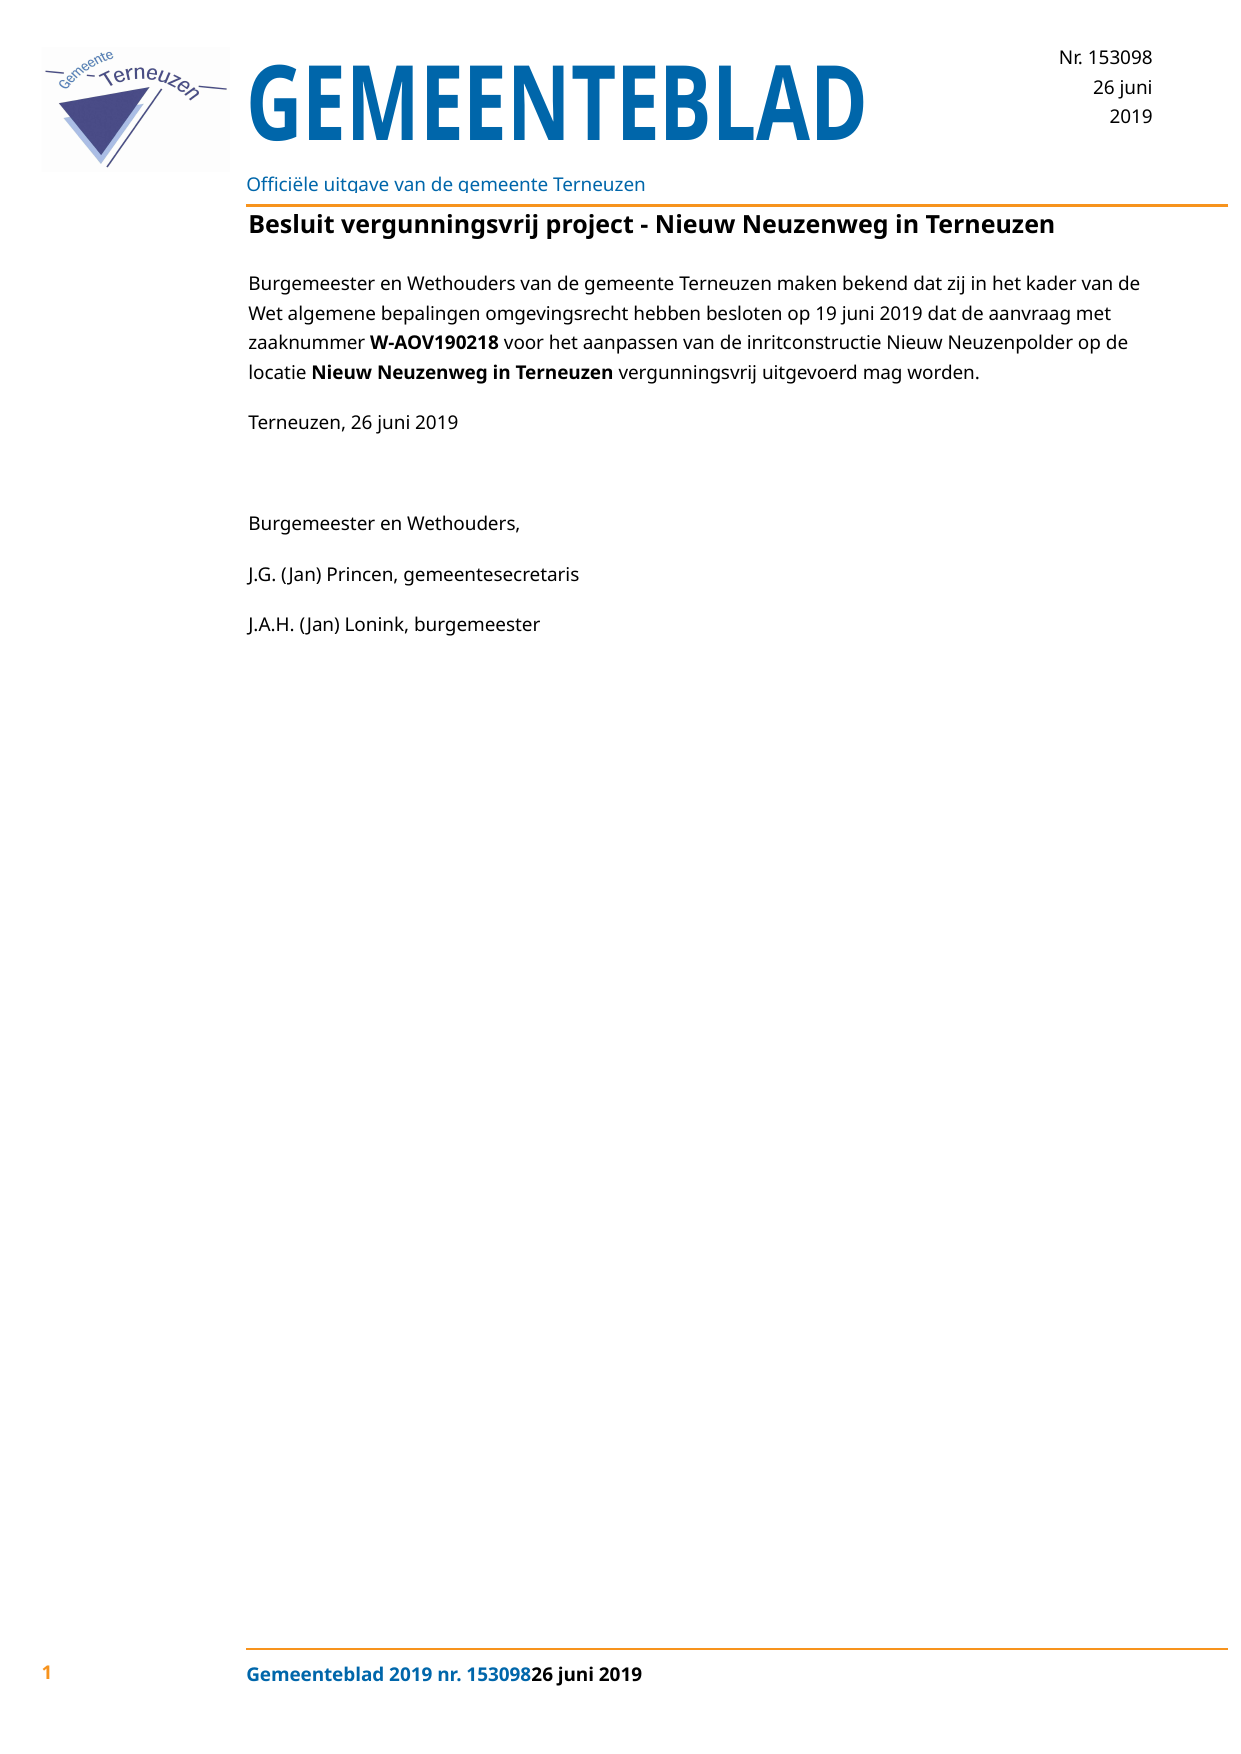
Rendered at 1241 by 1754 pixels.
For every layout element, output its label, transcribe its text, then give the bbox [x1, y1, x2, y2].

text J.G. (Jan) Princen, gemeentesecretaris [248, 561, 1152, 586]
text Burgemeester en Wethouders, [248, 510, 1152, 536]
picture [41, 47, 231, 172]
text Besluit vergunningsvrij project - Nieuw Neuzenweg in Terneuzen [248, 207, 1152, 241]
text Terneuzen, 26 juni 2019 [248, 409, 1152, 435]
text J.A.H. (Jan) Lonink, burgemeester [248, 611, 1152, 637]
text Burgemeester en Wethouders van de gemeente Terneuzen maken bekend dat zij in het kader van de Wet algemene bepalingen omgevingsrecht hebben besloten op 19 juni 2019 dat de aanvraag met zaaknummer W-AOV190218 voor het aanpassen van de inritconstructie Nieuw Neuzenpolder op de locatie Nieuw Neuzenweg in Terneuzen vergunningsvrij uitgevoerd mag worden. [248, 270, 1152, 385]
